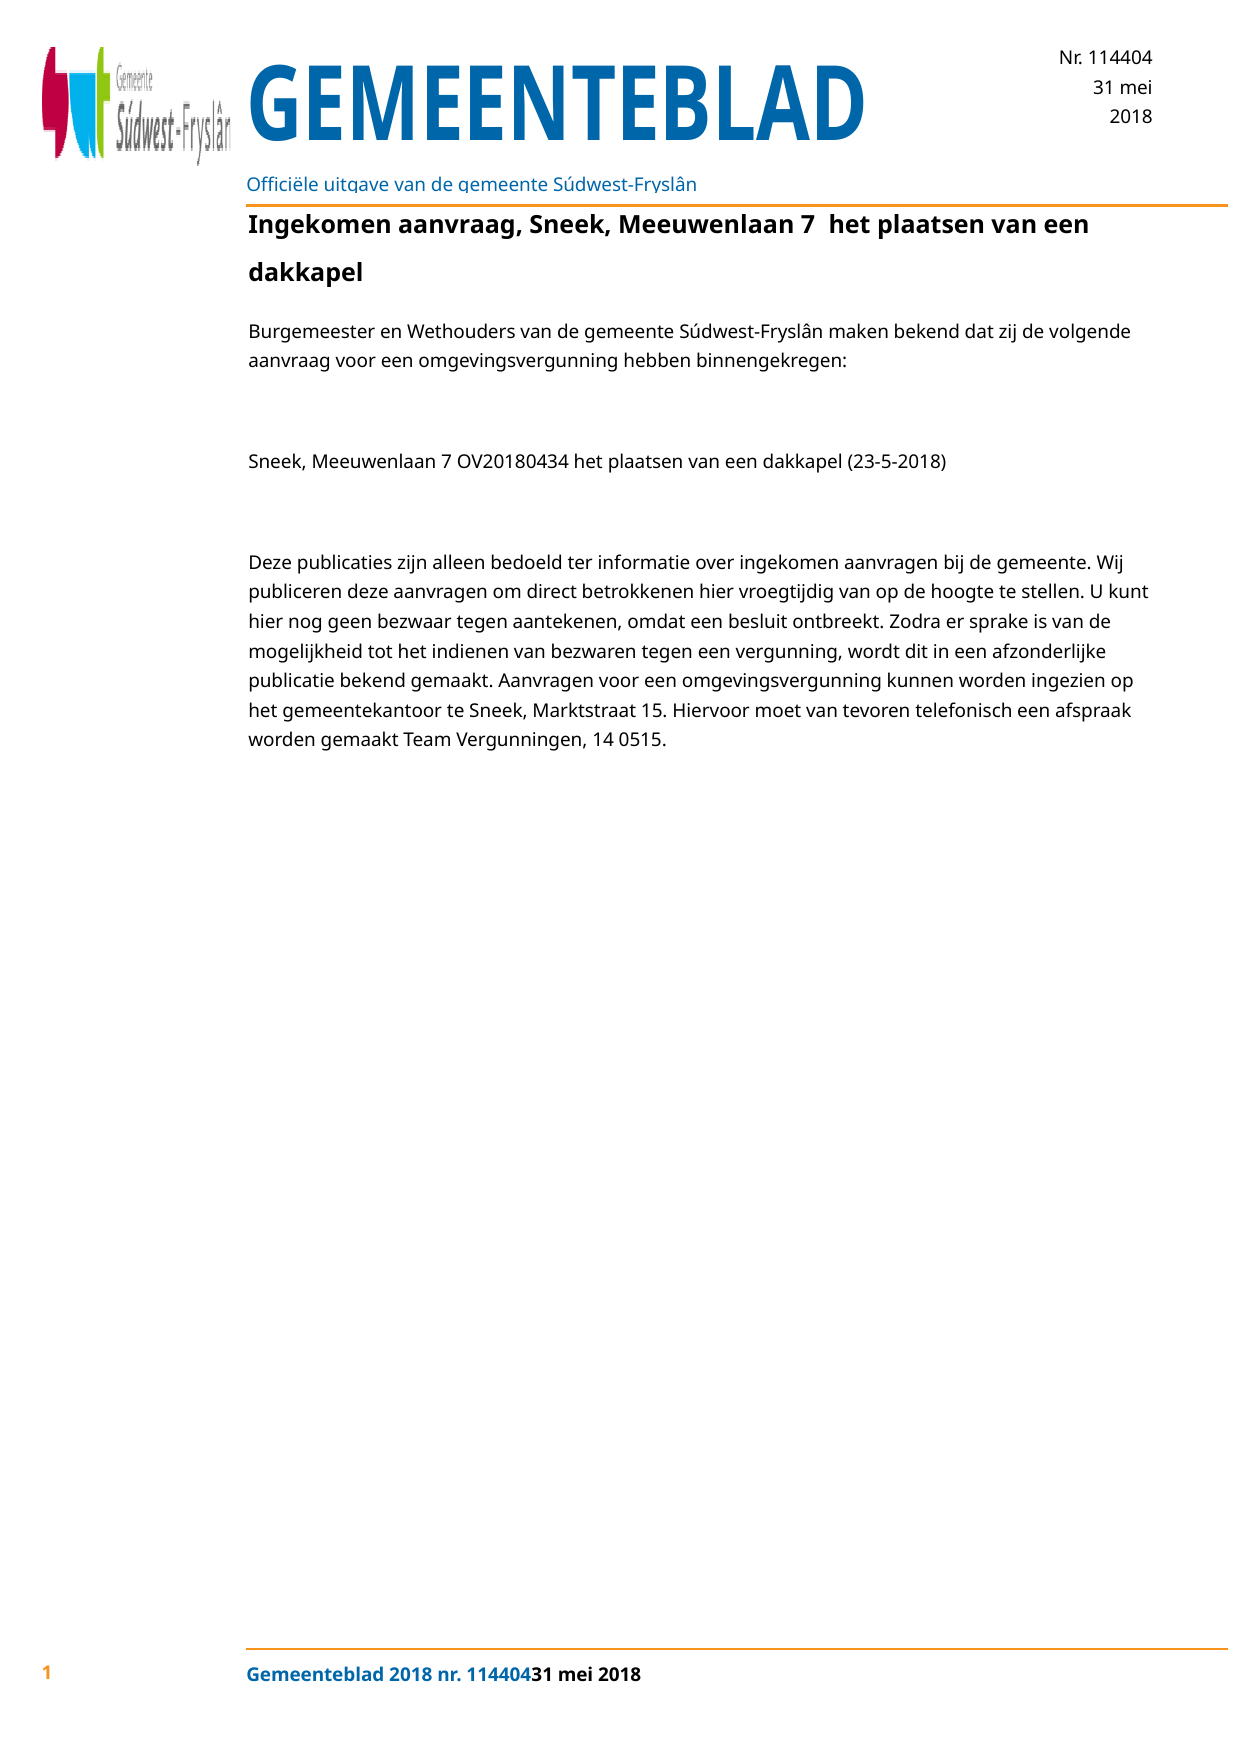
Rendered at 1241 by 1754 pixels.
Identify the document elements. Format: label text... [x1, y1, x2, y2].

picture [41, 47, 231, 172]
text Deze publicaties zijn alleen bedoeld ter informatie over ingekomen aanvragen bij de gemeente. Wij publiceren deze aanvragen om direct betrokkenen hier vroegtijdig van op de hoogte te stellen. U kunt hier nog geen bezwaar tegen aantekenen, omdat een besluit ontbreekt. Zodra er sprake is van de mogelijkheid tot het indienen van bezwaren tegen een vergunning, wordt dit in een afzonderlijke publicatie bekend gemaakt. Aanvragen voor een omgevingsvergunning kunnen worden ingezien op het gemeentekantoor te Sneek, Marktstraat 15. Hiervoor moet van tevoren telefonisch een afspraak worden gemaakt Team Vergunningen, 14 0515. [248, 549, 1152, 752]
text Sneek, Meeuwenlaan 7 OV20180434 het plaatsen van een dakkapel (23-5-2018) [248, 448, 1152, 474]
text Ingekomen aanvraag, Sneek, Meeuwenlaan 7 het plaatsen van een dakkapel [248, 207, 1152, 288]
text Burgemeester en Wethouders van de gemeente Súdwest-Fryslân maken bekend dat zij de volgende aanvraag voor een omgevingsvergunning hebben binnengekregen: [248, 318, 1152, 373]
